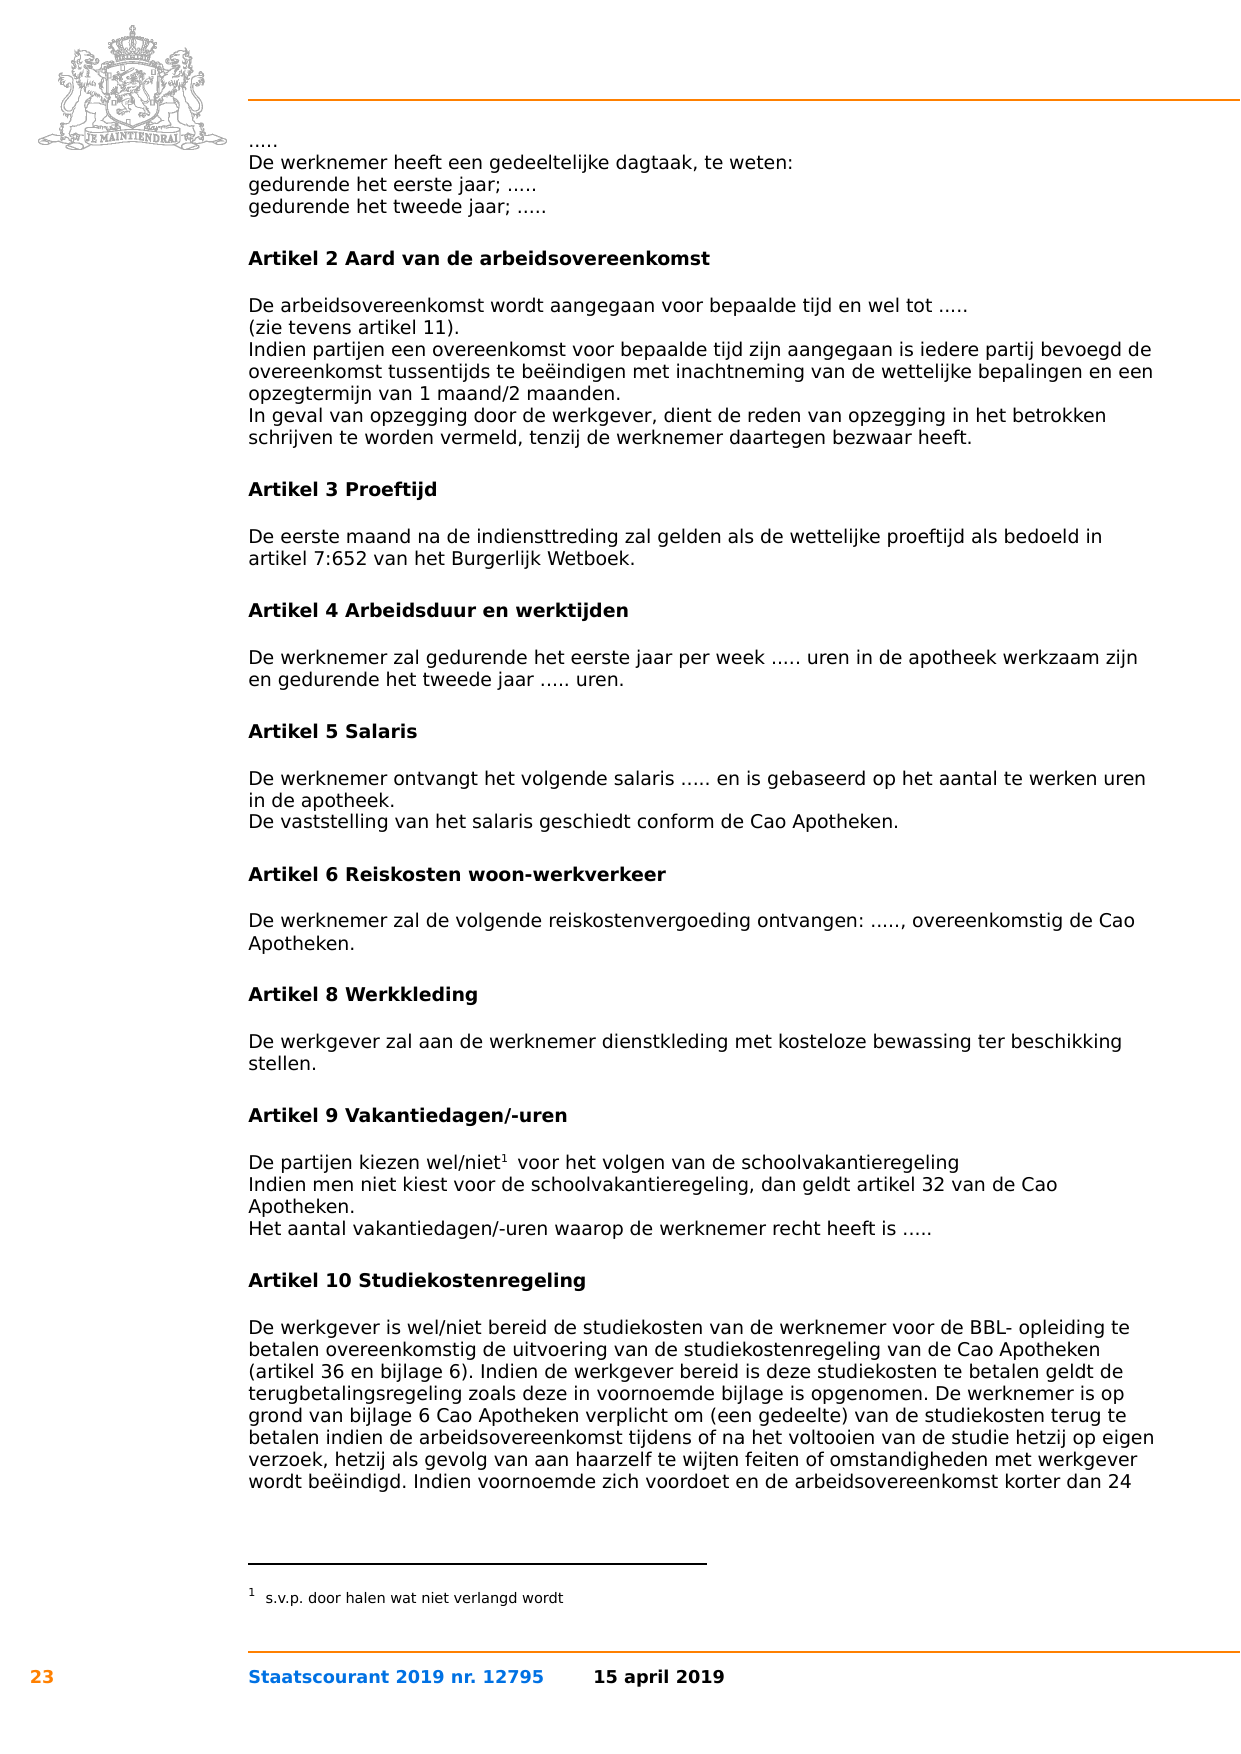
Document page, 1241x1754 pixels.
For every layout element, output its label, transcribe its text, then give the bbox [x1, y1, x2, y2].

subtitle Artikel 10 Studiekostenregeling [248, 1270, 1163, 1292]
text De arbeidsovereenkomst wordt aangegaan voor bepaalde tijd en wel tot ..... [248, 295, 1163, 317]
text Indien partijen een overeenkomst voor bepaalde tijd zijn aangegaan is iedere partij bevoegd de overeenkomst tussentijds te beëindigen met inachtneming van de wettelijke bepalingen en een opzegtermijn van 1 maand/2 maanden. [248, 339, 1163, 405]
subtitle Artikel 2 Aard van de arbeidsovereenkomst [248, 248, 1163, 270]
text De partijen kiezen wel/niet voor het volgen van de schoolvakantieregeling [248, 1152, 1163, 1174]
subtitle Artikel 4 Arbeidsduur en werktijden [248, 599, 1163, 622]
text De werkgever is wel/niet bereid de studiekosten van de werknemer voor de BBL- opleiding te betalen overeenkomstig de uitvoering van de studiekostenregeling van de Cao Apotheken (artikel 36 en bijlage 6). Indien de werkgever bereid is deze studiekosten te betalen geldt de terugbetalingsregeling zoals deze in voornoemde bijlage is opgenomen. De werknemer is op grond van bijlage 6 Cao Apotheken verplicht om (een gedeelte) van de studiekosten terug te betalen indien de arbeidsovereenkomst tijdens of na het voltooien van de studie hetzij op eigen verzoek, hetzij als gevolg van aan haarzelf te wijten feiten of omstandigheden met werkgever wordt beëindigd. Indien voornoemde zich voordoet en de arbeidsovereenkomst korter dan 24 [248, 1317, 1163, 1493]
text s.v.p. door halen wat niet verlangd wordt [248, 1586, 1163, 1608]
text gedurende het eerste jaar; ..... [248, 174, 1163, 196]
text De werkgever zal aan de werknemer dienstkleding met kosteloze bewassing ter beschikking stellen. [248, 1031, 1163, 1075]
text De werknemer heeft een gedeeltelijke dagtaak, te weten: [248, 152, 1163, 174]
subtitle Artikel 9 Vakantiedagen/-uren [248, 1105, 1163, 1127]
text De vaststelling van het salaris geschiedt conform de Cao Apotheken. [248, 811, 1163, 833]
subtitle Artikel 5 Salaris [248, 721, 1163, 742]
text De eerste maand na de indiensttreding zal gelden als de wettelijke proeftijd als bedoeld in artikel 7:652 van het Burgerlijk Wetboek. [248, 526, 1163, 569]
text De werknemer zal gedurende het eerste jaar per week ..... uren in de apotheek werkzaam zijn en gedurende het tweede jaar ..... uren. [248, 647, 1163, 691]
text Indien men niet kiest voor de schoolvakantieregeling, dan geldt artikel 32 van de Cao Apotheken. [248, 1174, 1163, 1218]
subtitle Artikel 3 Proeftijd [248, 479, 1163, 501]
text (zie tevens artikel 11). [248, 317, 1163, 339]
text In geval van opzegging door de werkgever, dient de reden van opzegging in het betrokken schrijven te worden vermeld, tenzij de werknemer daartegen bezwaar heeft. [248, 405, 1163, 449]
text De werknemer zal de volgende reiskostenvergoeding ontvangen: ....., overeenkomstig de Cao Apotheken. [248, 910, 1163, 954]
text Het aantal vakantiedagen/-uren waarop de werknemer recht heeft is ..... [248, 1218, 1163, 1240]
text De werknemer ontvangt het volgende salaris ..... en is gebaseerd op het aantal te werken uren in de apotheek. [248, 767, 1163, 811]
subtitle Artikel 8 Werkkleding [248, 984, 1163, 1006]
text gedurende het tweede jaar; ..... [248, 196, 1163, 218]
picture [38, 25, 227, 150]
subtitle Artikel 6 Reiskosten woon-werkverkeer [248, 863, 1163, 885]
text ..... [248, 130, 1163, 152]
